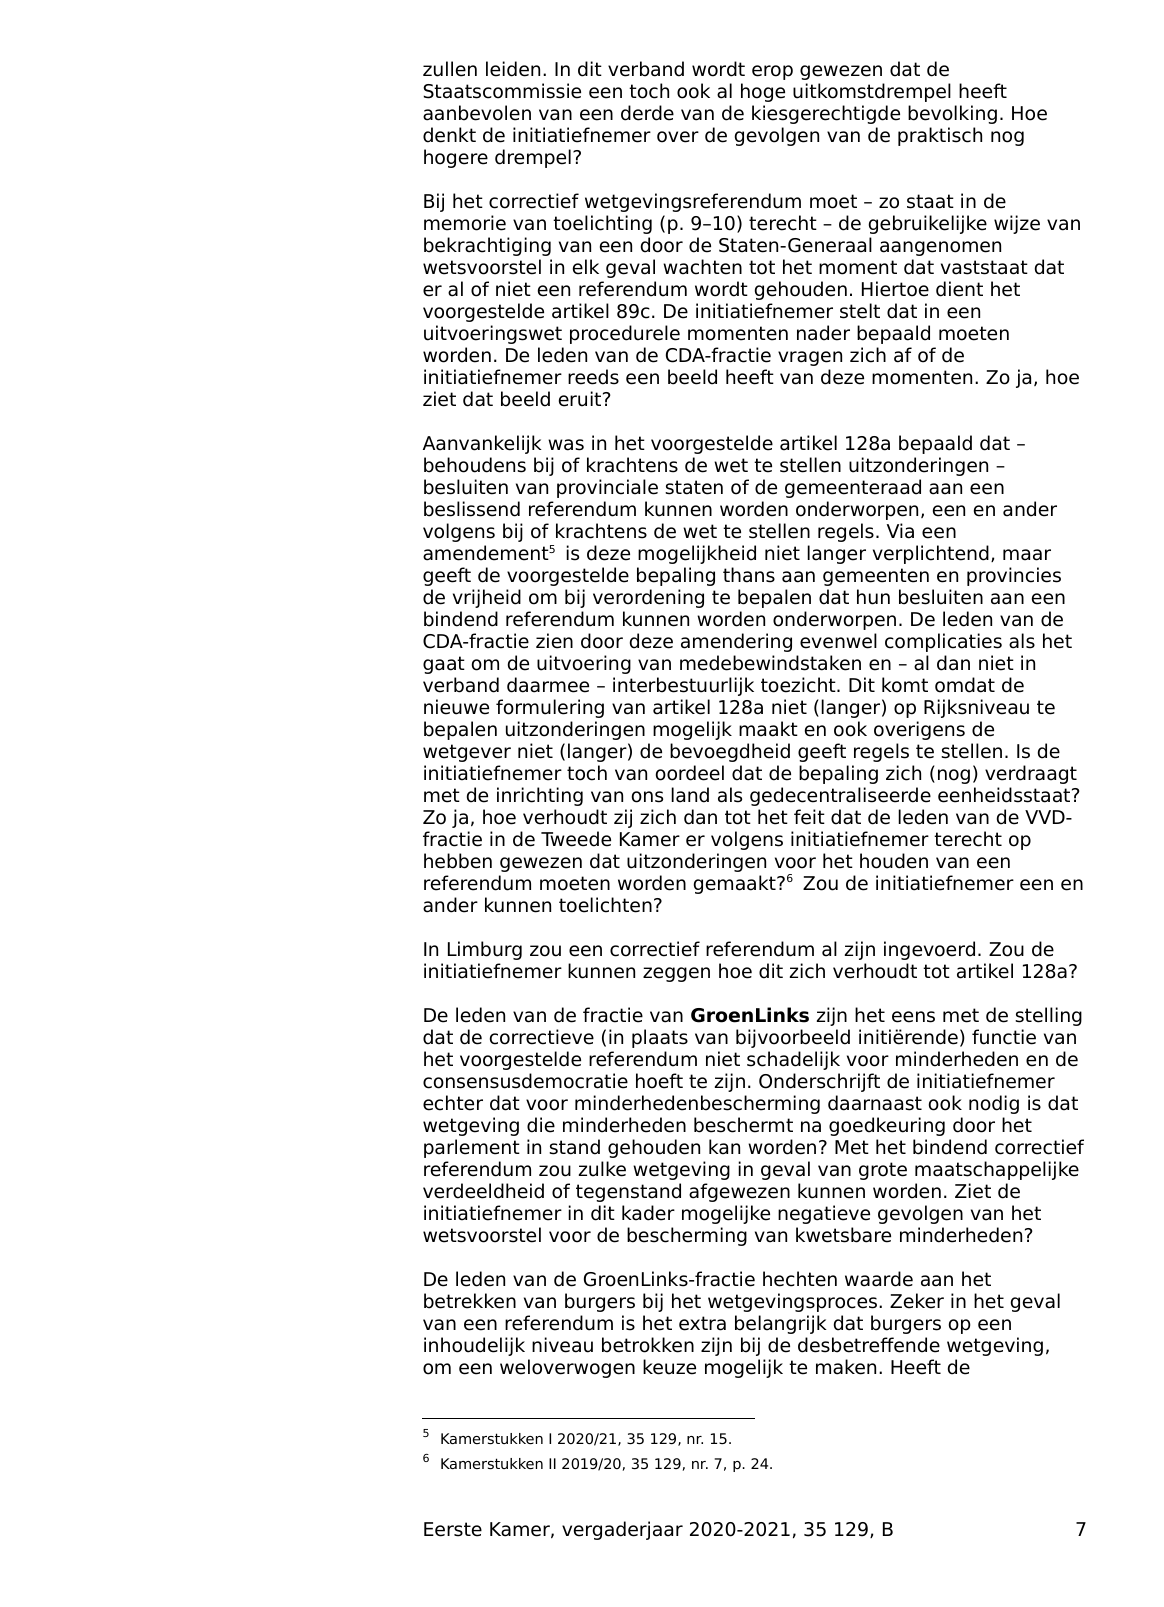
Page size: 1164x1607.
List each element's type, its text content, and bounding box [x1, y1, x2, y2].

text Bij het correctief wetgevingsreferendum moet – zo staat in de memorie van toelichting (p. 9–10) terecht – de gebruikelijke wijze van bekrachtiging van een door de Staten-Generaal aangenomen wetsvoorstel in elk geval wachten tot het moment dat vaststaat dat er al of niet een referendum wordt gehouden. Hiertoe dient het voorgestelde artikel 89c. De initiatiefnemer stelt dat in een uitvoeringswet procedurele momenten nader bepaald moeten worden. De leden van de CDA-fractie vragen zich af of de initiatiefnemer reeds een beeld heeft van deze momenten. Zo ja, hoe ziet dat beeld eruit? [422, 191, 1087, 411]
text De leden van de fractie van GroenLinks zijn het eens met de stelling dat de correctieve (in plaats van bijvoorbeeld initiërende) functie van het voorgestelde referendum niet schadelijk voor minderheden en de consensusdemocratie hoeft te zijn. Onderschrijft de initiatiefnemer echter dat voor minderhedenbescherming daarnaast ook nodig is dat wetgeving die minderheden beschermt na goedkeuring door het parlement in stand gehouden kan worden? Met het bindend correctief referendum zou zulke wetgeving in geval van grote maatschappelijke verdeeldheid of tegenstand afgewezen kunnen worden. Ziet de initiatiefnemer in dit kader mogelijke negatieve gevolgen van het wetsvoorstel voor de bescherming van kwetsbare minderheden? [422, 1005, 1087, 1247]
text Aanvankelijk was in het voorgestelde artikel 128a bepaald dat – behoudens bij of krachtens de wet te stellen uitzonderingen – besluiten van provinciale staten of de gemeenteraad aan een beslissend referendum kunnen worden onderworpen, een en ander volgens bij of krachtens de wet te stellen regels. Via een amendement is deze mogelijkheid niet langer verplichtend, maar geeft de voorgestelde bepaling thans aan gemeenten en provincies de vrijheid om bij verordening te bepalen dat hun besluiten aan een bindend referendum kunnen worden onderworpen. De leden van de CDA-fractie zien door deze amendering evenwel complicaties als het gaat om de uitvoering van medebewindstaken en – al dan niet in verband daarmee – interbestuurlijk toezicht. Dit komt omdat de nieuwe formulering van artikel 128a niet (langer) op Rijksniveau te bepalen uitzonderingen mogelijk maakt en ook overigens de wetgever niet (langer) de bevoegdheid geeft regels te stellen. Is de initiatiefnemer toch van oordeel dat de bepaling zich (nog) verdraagt met de inrichting van ons land als gedecentraliseerde eenheidsstaat? Zo ja, hoe verhoudt zij zich dan tot het feit dat de leden van de VVD-fractie in de Tweede Kamer er volgens initiatiefnemer terecht op hebben gewezen dat uitzonderingen voor het houden van een referendum moeten worden gemaakt? Zou de initiatiefnemer een en ander kunnen toelichten? [422, 433, 1087, 917]
text De leden van de GroenLinks-fractie hechten waarde aan het betrekken van burgers bij het wetgevingsproces. Zeker in het geval van een referendum is het extra belangrijk dat burgers op een inhoudelijk niveau betrokken zijn bij de desbetreffende wetgeving, om een weloverwogen keuze mogelijk te maken. Heeft de [422, 1269, 1087, 1379]
text Kamerstukken II 2019/20, 35 129, nr. 7, p. 24. [422, 1452, 1087, 1474]
text Kamerstukken I 2020/21, 35 129, nr. 15. [422, 1427, 1087, 1449]
text In Limburg zou een correctief referendum al zijn ingevoerd. Zou de initiatiefnemer kunnen zeggen hoe dit zich verhoudt tot artikel 128a? [422, 939, 1087, 983]
text zullen leiden. In dit verband wordt erop gewezen dat de Staatscommissie een toch ook al hoge uitkomstdrempel heeft aanbevolen van een derde van de kiesgerechtigde bevolking. Hoe denkt de initiatiefnemer over de gevolgen van de praktisch nog hogere drempel? [422, 59, 1087, 169]
